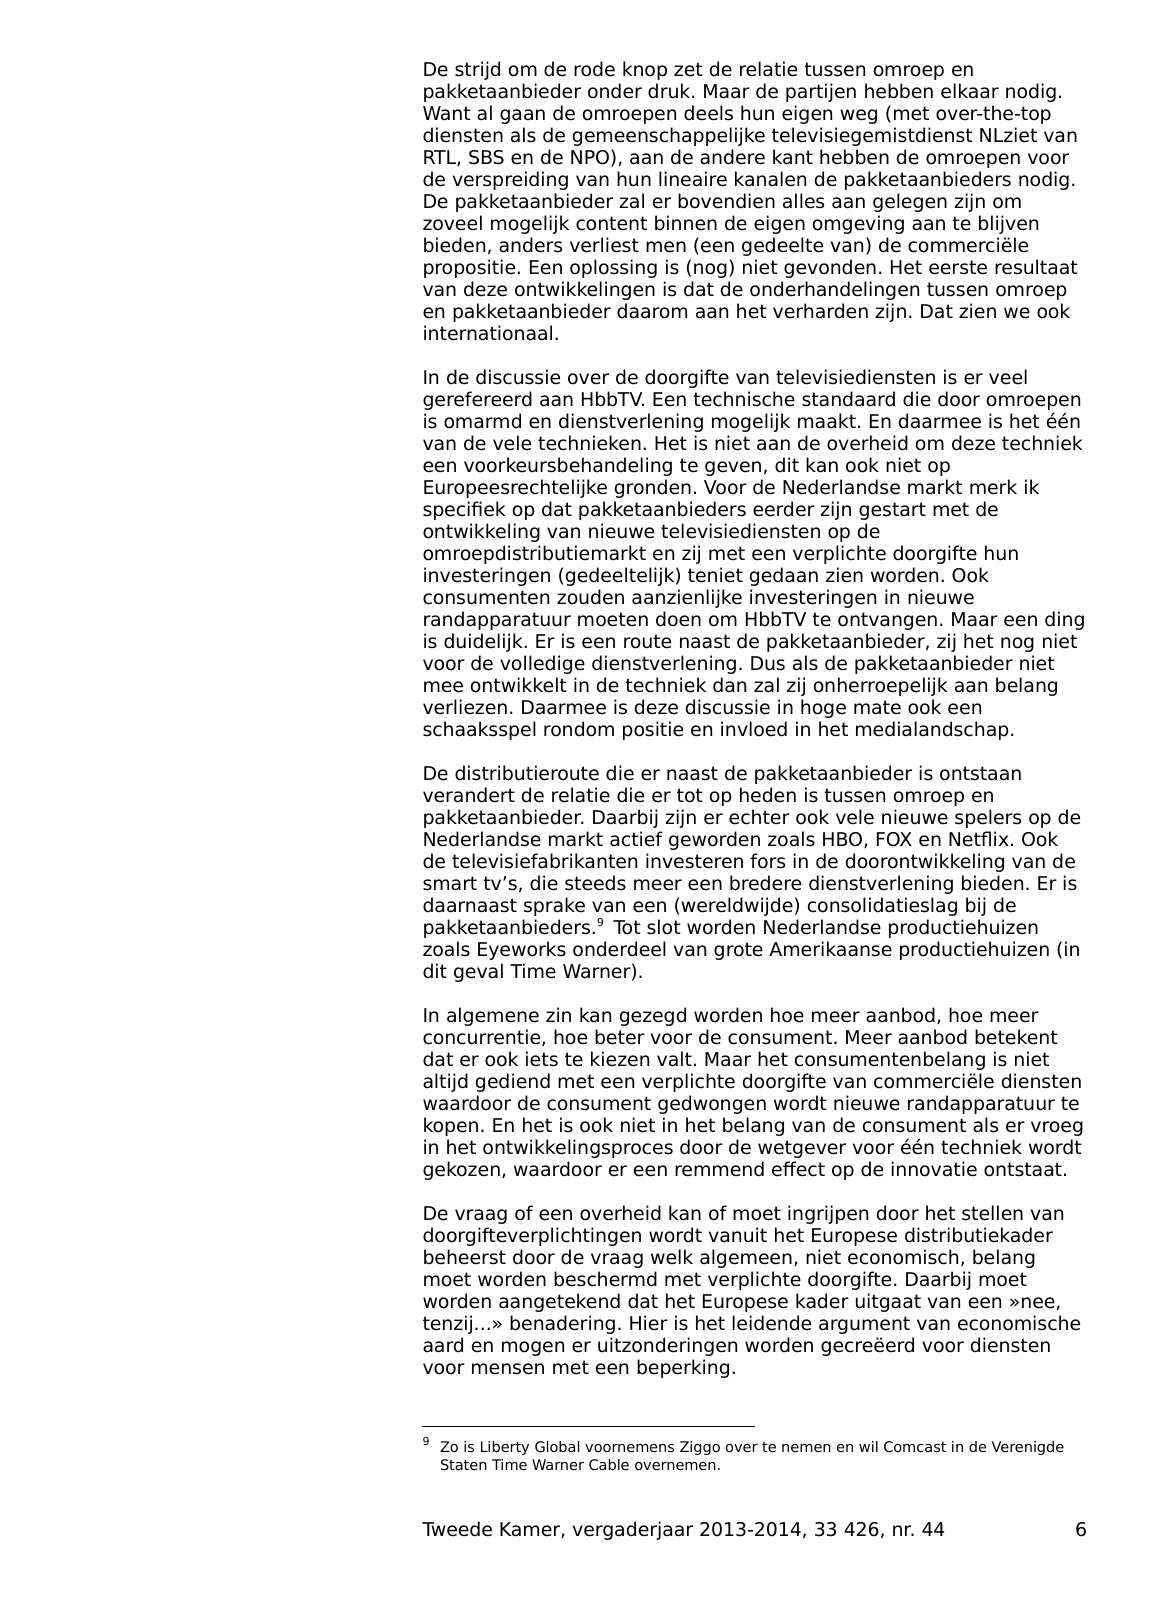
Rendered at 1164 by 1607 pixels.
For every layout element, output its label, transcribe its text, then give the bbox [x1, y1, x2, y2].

text In de discussie over de doorgifte van televisiediensten is er veel gerefereerd aan HbbTV. Een technische standaard die door omroepen is omarmd en dienstverlening mogelijk maakt. En daarmee is het één van de vele technieken. Het is niet aan de overheid om deze techniek een voorkeursbehandeling te geven, dit kan ook niet op Europeesrechtelijke gronden. Voor de Nederlandse markt merk ik specifiek op dat pakketaanbieders eerder zijn gestart met de ontwikkeling van nieuwe televisiediensten op de omroepdistributiemarkt en zij met een verplichte doorgifte hun investeringen (gedeeltelijk) teniet gedaan zien worden. Ook consumenten zouden aanzienlijke investeringen in nieuwe randapparatuur moeten doen om HbbTV te ontvangen. Maar een ding is duidelijk. Er is een route naast de pakketaanbieder, zij het nog niet voor de volledige dienstverlening. Dus als de pakketaanbieder niet mee ontwikkelt in de techniek dan zal zij onherroepelijk aan belang verliezen. Daarmee is deze discussie in hoge mate ook een schaaksspel rondom positie en invloed in het medialandschap. [422, 367, 1087, 741]
text In algemene zin kan gezegd worden hoe meer aanbod, hoe meer concurrentie, hoe beter voor de consument. Meer aanbod betekent dat er ook iets te kiezen valt. Maar het consumentenbelang is niet altijd gediend met een verplichte doorgifte van commerciële diensten waardoor de consument gedwongen wordt nieuwe randapparatuur te kopen. En het is ook niet in het belang van de consument als er vroeg in het ontwikkelingsproces door de wetgever voor één techniek wordt gekozen, waardoor er een remmend effect op de innovatie ontstaat. [422, 1005, 1087, 1181]
text De distributieroute die er naast de pakketaanbieder is ontstaan verandert de relatie die er tot op heden is tussen omroep en pakketaanbieder. Daarbij zijn er echter ook vele nieuwe spelers op de Nederlandse markt actief geworden zoals HBO, FOX en Netflix. Ook de televisiefabrikanten investeren fors in de doorontwikkeling van de smart tv’s, die steeds meer een bredere dienstverlening bieden. Er is daarnaast sprake van een (wereldwijde) consolidatieslag bij de pakketaanbieders. Tot slot worden Nederlandse productiehuizen zoals Eyeworks onderdeel van grote Amerikaanse productiehuizen (in dit geval Time Warner). [422, 763, 1087, 983]
text Zo is Liberty Global voornemens Ziggo over te nemen en wil Comcast in de Verenigde Staten Time Warner Cable overnemen. [422, 1435, 1087, 1474]
text De strijd om de rode knop zet de relatie tussen omroep en pakketaanbieder onder druk. Maar de partijen hebben elkaar nodig. Want al gaan de omroepen deels hun eigen weg (met over-the-top diensten als de gemeenschappelijke televisiegemistdienst NLziet van RTL, SBS en de NPO), aan de andere kant hebben de omroepen voor de verspreiding van hun lineaire kanalen de pakketaanbieders nodig. De pakketaanbieder zal er bovendien alles aan gelegen zijn om zoveel mogelijk content binnen de eigen omgeving aan te blijven bieden, anders verliest men (een gedeelte van) de commerciële propositie. Een oplossing is (nog) niet gevonden. Het eerste resultaat van deze ontwikkelingen is dat de onderhandelingen tussen omroep en pakketaanbieder daarom aan het verharden zijn. Dat zien we ook internationaal. [422, 59, 1087, 345]
text De vraag of een overheid kan of moet ingrijpen door het stellen van doorgifteverplichtingen wordt vanuit het Europese distributiekader beheerst door de vraag welk algemeen, niet economisch, belang moet worden beschermd met verplichte doorgifte. Daarbij moet worden aangetekend dat het Europese kader uitgaat van een »nee, tenzij...» benadering. Hier is het leidende argument van economische aard en mogen er uitzonderingen worden gecreëerd voor diensten voor mensen met een beperking. [422, 1203, 1087, 1379]
